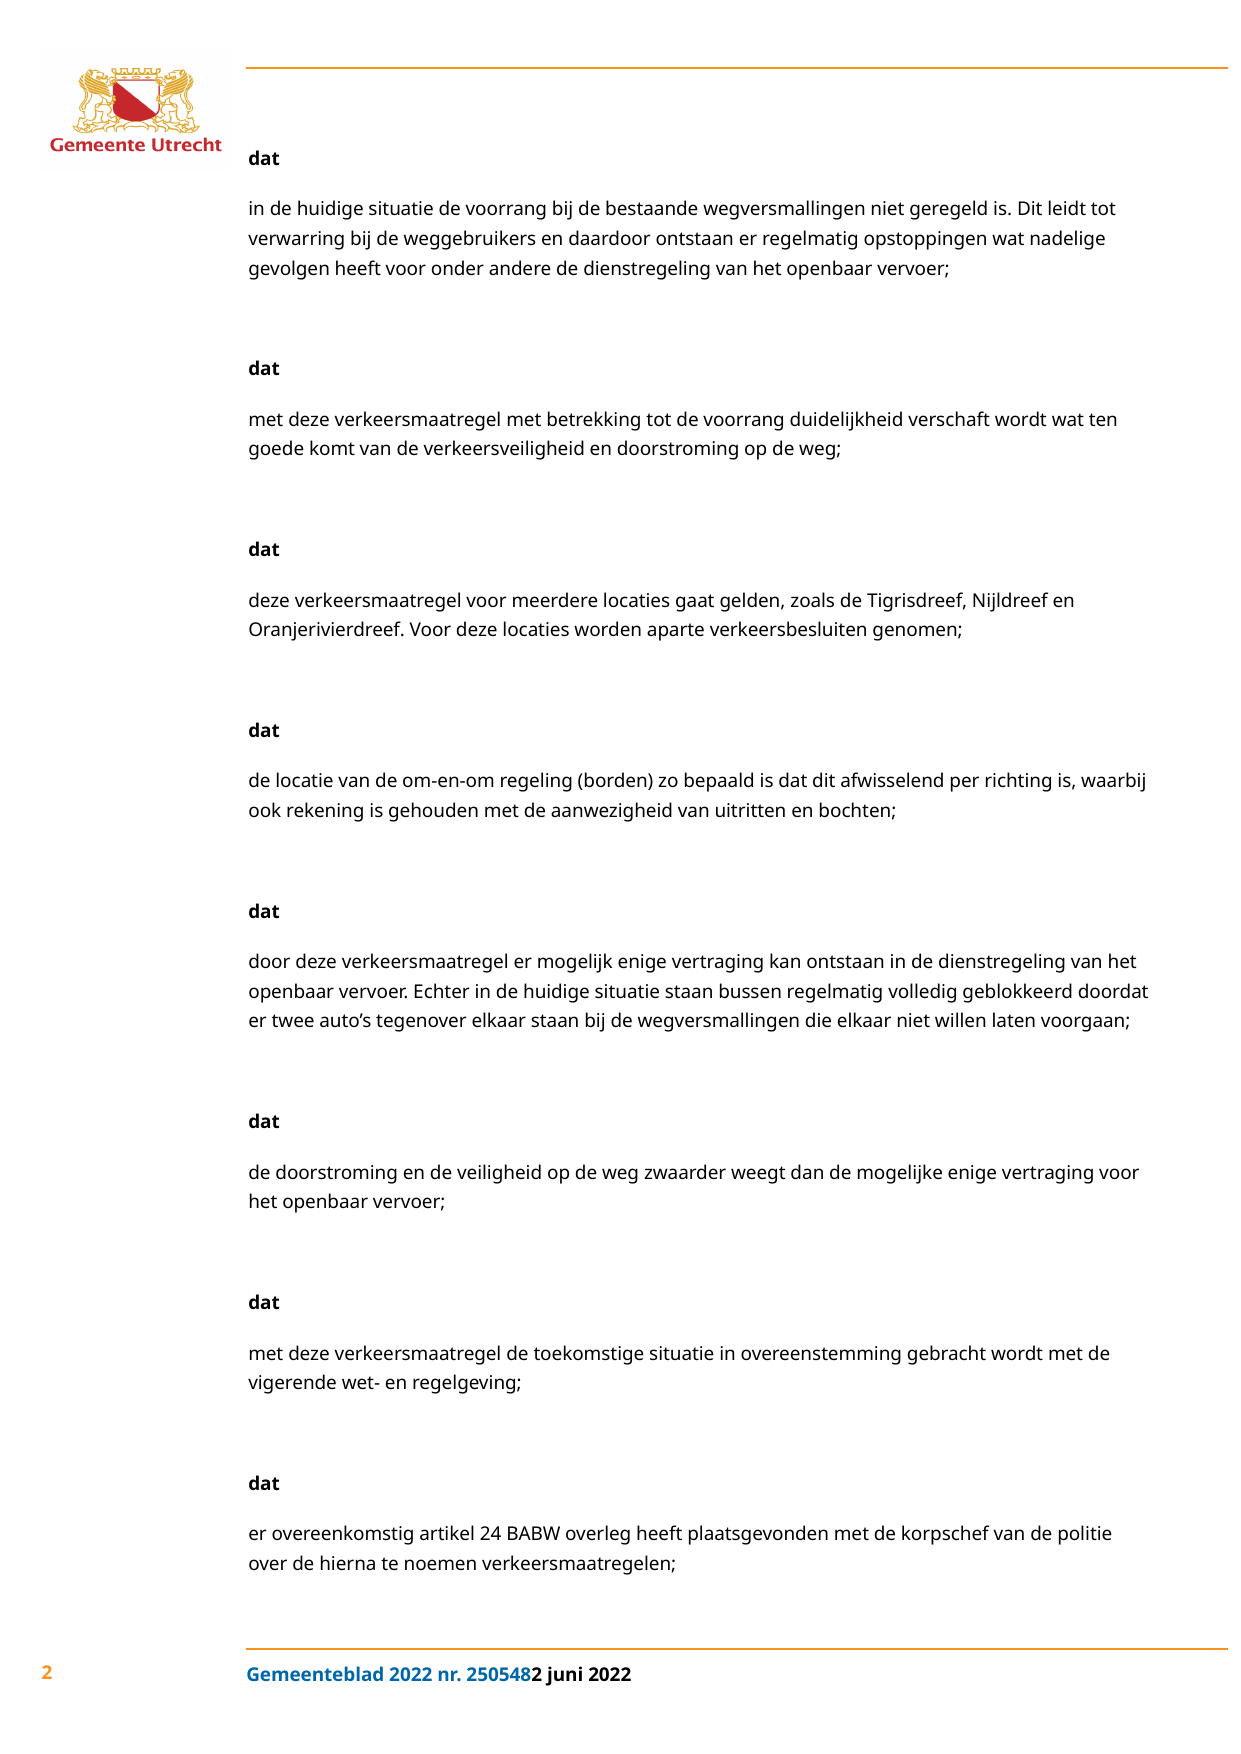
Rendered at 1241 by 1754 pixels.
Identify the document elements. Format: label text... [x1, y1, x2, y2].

text met deze verkeersmaatregel met betrekking tot de voorrang duidelijkheid verschaft wordt wat ten goede komt van de verkeersveiligheid en doorstroming op de weg; [248, 406, 1152, 461]
picture [41, 47, 231, 172]
text de doorstroming en de veiligheid op de weg zwaarder weegt dan de mogelijke enige vertraging voor het openbaar vervoer; [248, 1159, 1152, 1214]
text dat [248, 1289, 1152, 1315]
text er overeenkomstig artikel 24 BABW overleg heeft plaatsgevonden met de korpschef van de politie over de hierna te noemen verkeersmaatregelen; [248, 1521, 1152, 1576]
text dat [248, 898, 1152, 924]
text dat [248, 356, 1152, 381]
text dat [248, 145, 1152, 171]
text dat [248, 536, 1152, 562]
text dat [248, 717, 1152, 743]
text dat [248, 1108, 1152, 1134]
text dat [248, 1470, 1152, 1496]
text in de huidige situatie de voorrang bij de bestaande wegversmallingen niet geregeld is. Dit leidt tot verwarring bij de weggebruikers en daardoor ontstaan er regelmatig opstoppingen wat nadelige gevolgen heeft voor onder andere de dienstregeling van het openbaar vervoer; [248, 196, 1152, 281]
text deze verkeersmaatregel voor meerdere locaties gaat gelden, zoals de Tigrisdreef, Nijldreef en Oranjerivierdreef. Voor deze locaties worden aparte verkeersbesluiten genomen; [248, 587, 1152, 642]
text met deze verkeersmaatregel de toekomstige situatie in overeenstemming gebracht wordt met de vigerende wet- en regelgeving; [248, 1340, 1152, 1395]
text door deze verkeersmaatregel er mogelijk enige vertraging kan ontstaan in de dienstregeling van het openbaar vervoer. Echter in de huidige situatie staan bussen regelmatig volledig geblokkeerd doordat er twee auto’s tegenover elkaar staan bij de wegversmallingen die elkaar niet willen laten voorgaan; [248, 948, 1152, 1033]
text de locatie van de om-en-om regeling (borden) zo bepaald is dat dit afwisselend per richting is, waarbij ook rekening is gehouden met de aanwezigheid van uitritten en bochten; [248, 768, 1152, 823]
